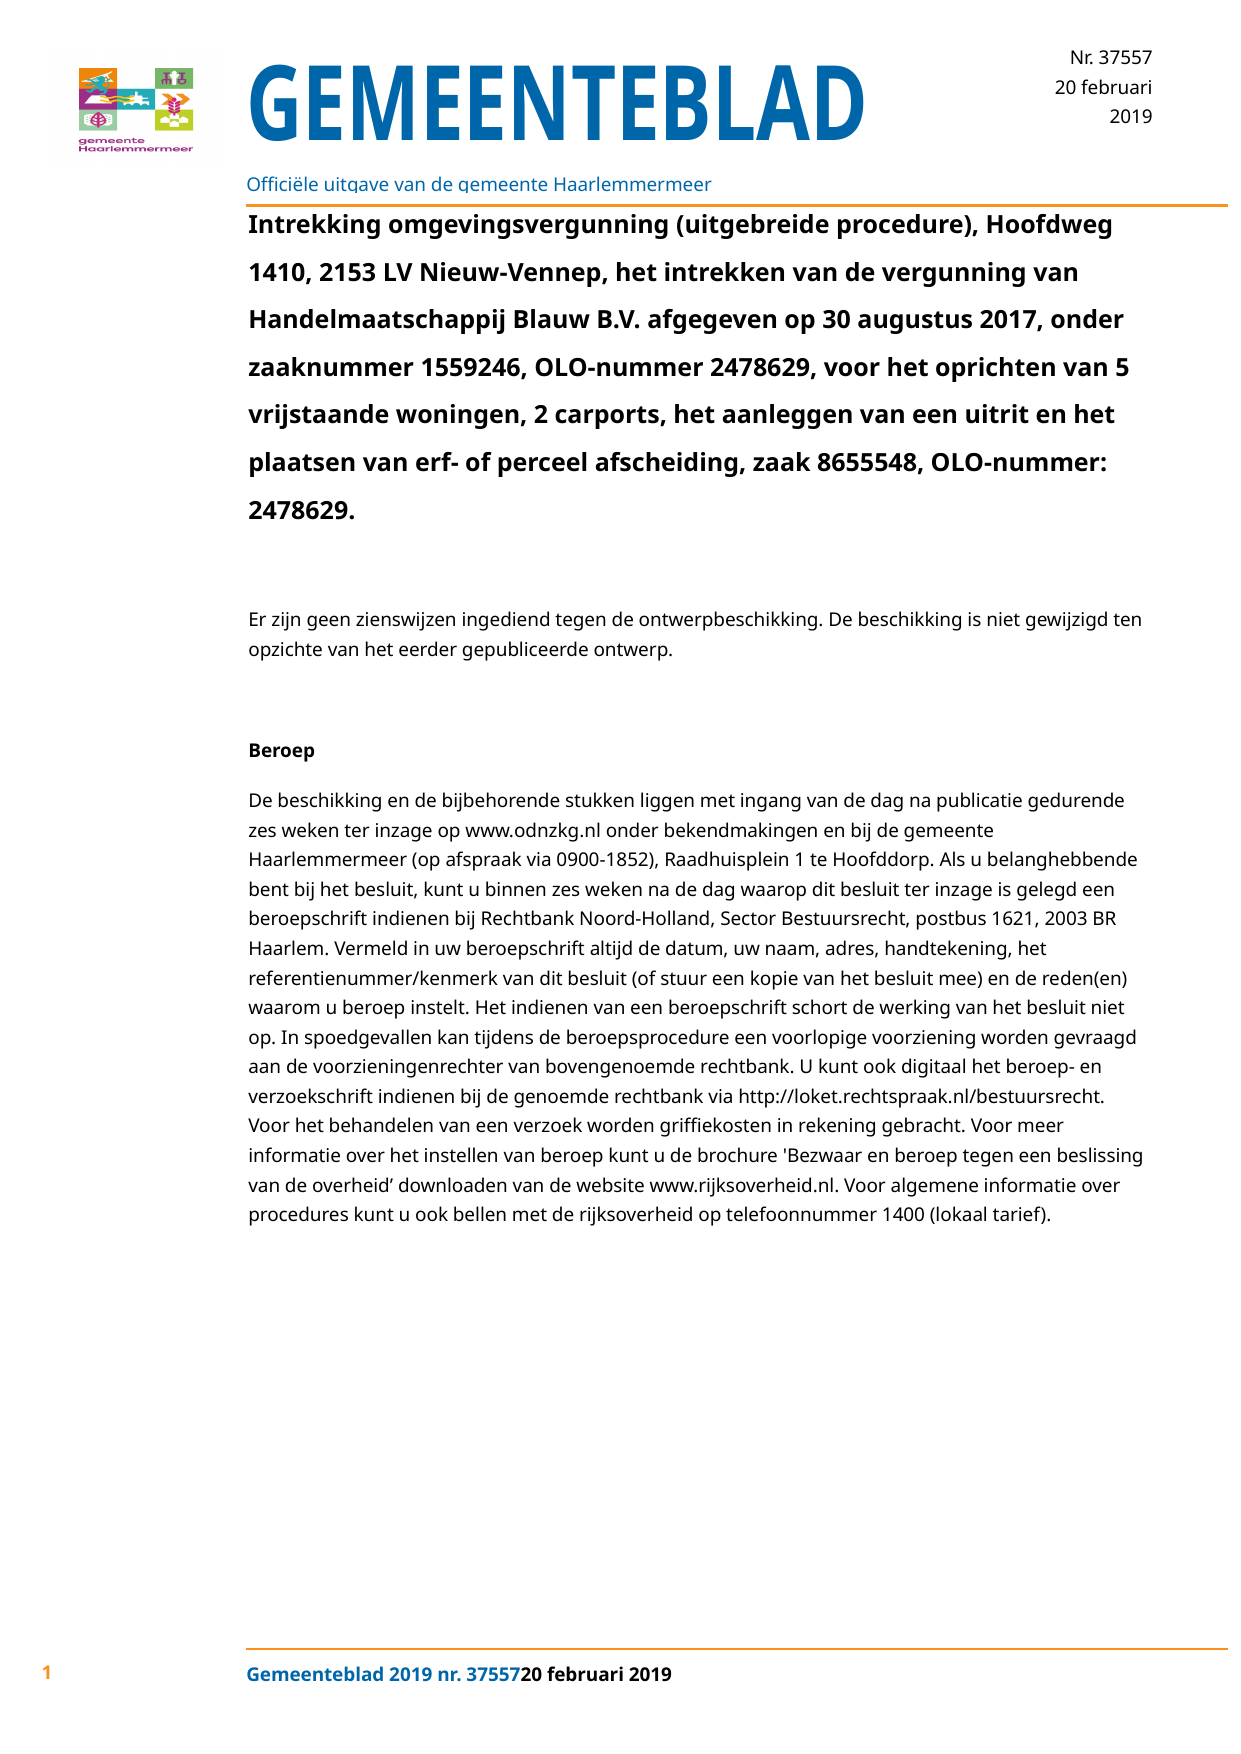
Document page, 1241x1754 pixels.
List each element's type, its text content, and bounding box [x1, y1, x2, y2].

text Er zijn geen zienswijzen ingediend tegen de ontwerpbeschikking. De beschikking is niet gewijzigd ten opzichte van het eerder gepubliceerde ontwerp. [248, 606, 1152, 662]
text Beroep [248, 737, 1152, 762]
picture [41, 47, 231, 172]
text Intrekking omgevingsvergunning (uitgebreide procedure), Hoofdweg 1410, 2153 LV Nieuw-Vennep, het intrekken van de vergunning van Handelmaatschappij Blauw B.V. afgegeven op 30 augustus 2017, onder zaaknummer 1559246, OLO-nummer 2478629, voor het oprichten van 5 vrijstaande woningen, 2 carports, het aanleggen van een uitrit en het plaatsen van erf- of perceel afscheiding, zaak 8655548, OLO-nummer: 2478629. [248, 207, 1152, 526]
text De beschikking en de bijbehorende stukken liggen met ingang van de dag na publicatie gedurende zes weken ter inzage op www.odnzkg.nl onder bekendmakingen en bij de gemeente Haarlemmermeer (op afspraak via 0900-1852), Raadhuisplein 1 te Hoofddorp. Als u belanghebbende bent bij het besluit, kunt u binnen zes weken na de dag waarop dit besluit ter inzage is gelegd een beroepschrift indienen bij Rechtbank Noord-Holland, Sector Bestuursrecht, postbus 1621, 2003 BR Haarlem. Vermeld in uw beroepschrift altijd de datum, uw naam, adres, handtekening, het referentienummer/kenmerk van dit besluit (of stuur een kopie van het besluit mee) en de reden(en) waarom u beroep instelt. Het indienen van een beroepschrift schort de werking van het besluit niet op. In spoedgevallen kan tijdens de beroepsprocedure een voorlopige voorziening worden gevraagd aan de voorzieningenrechter van bovengenoemde rechtbank. U kunt ook digitaal het beroep- en verzoekschrift indienen bij de genoemde rechtbank via http://loket.rechtspraak.nl/bestuursrecht. Voor het behandelen van een verzoek worden griffiekosten in rekening gebracht. Voor meer informatie over het instellen van beroep kunt u de brochure 'Bezwaar en beroep tegen een beslissing van de overheid’ downloaden van de website www.rijksoverheid.nl. Voor algemene informatie over procedures kunt u ook bellen met de rijksoverheid op telefoonnummer 1400 (lokaal tarief). [248, 787, 1152, 1227]
